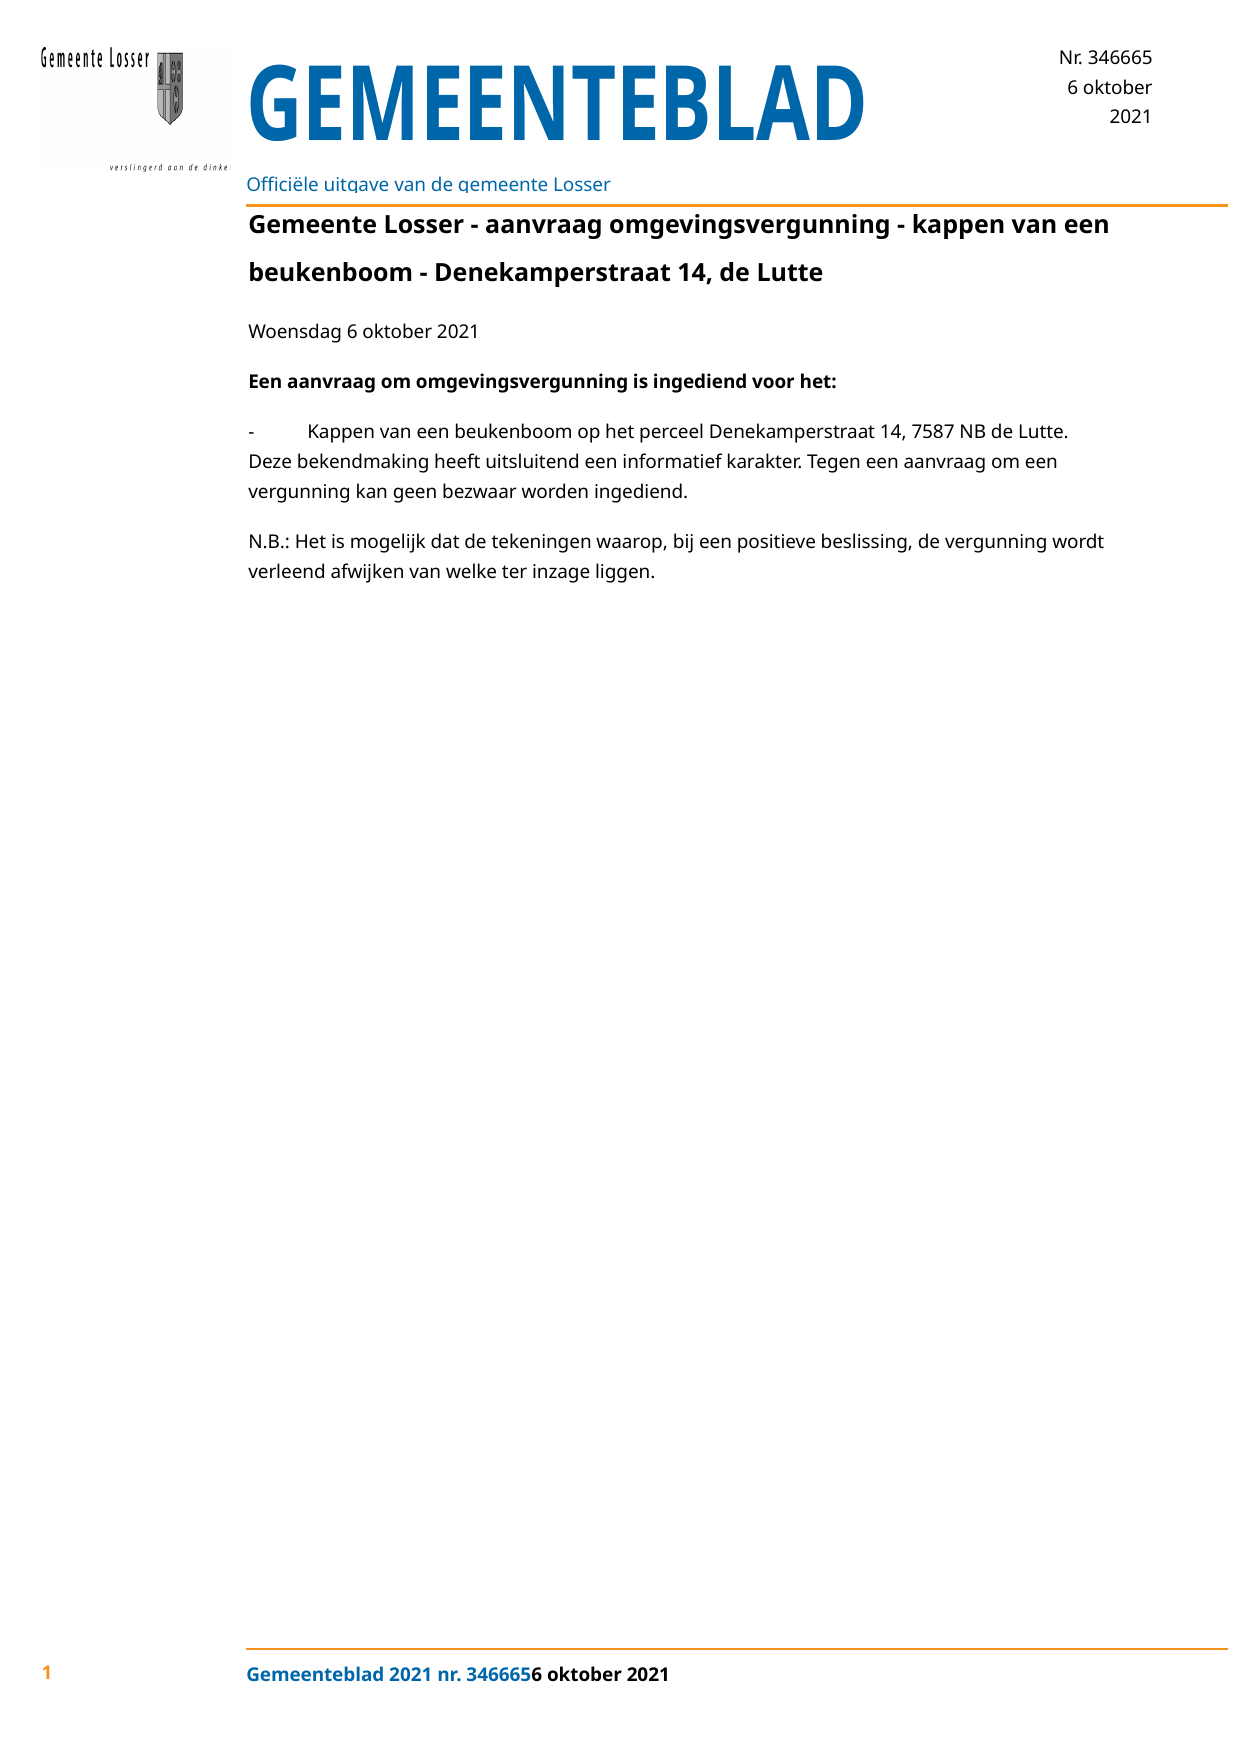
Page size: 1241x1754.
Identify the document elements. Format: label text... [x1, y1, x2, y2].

text Een aanvraag om omgevingsvergunning is ingediend voor het: [248, 368, 1152, 394]
text Woensdag 6 oktober 2021 [248, 318, 1152, 344]
text Deze bekendmaking heeft uitsluitend een informatief karakter. Tegen een aanvraag om een vergunning kan geen bezwaar worden ingediend. [248, 448, 1152, 504]
picture [41, 47, 231, 172]
text N.B.: Het is mogelijk dat de tekeningen waarop, bij een positieve beslissing, de vergunning wordt verleend afwijken van welke ter inzage liggen. [248, 528, 1152, 584]
list Kappen van een beukenboom op het perceel Denekamperstraat 14, 7587 NB de Lutte. [248, 419, 1152, 444]
text Gemeente Losser - aanvraag omgevingsvergunning - kappen van een beukenboom - Denekamperstraat 14, de Lutte [248, 207, 1152, 288]
